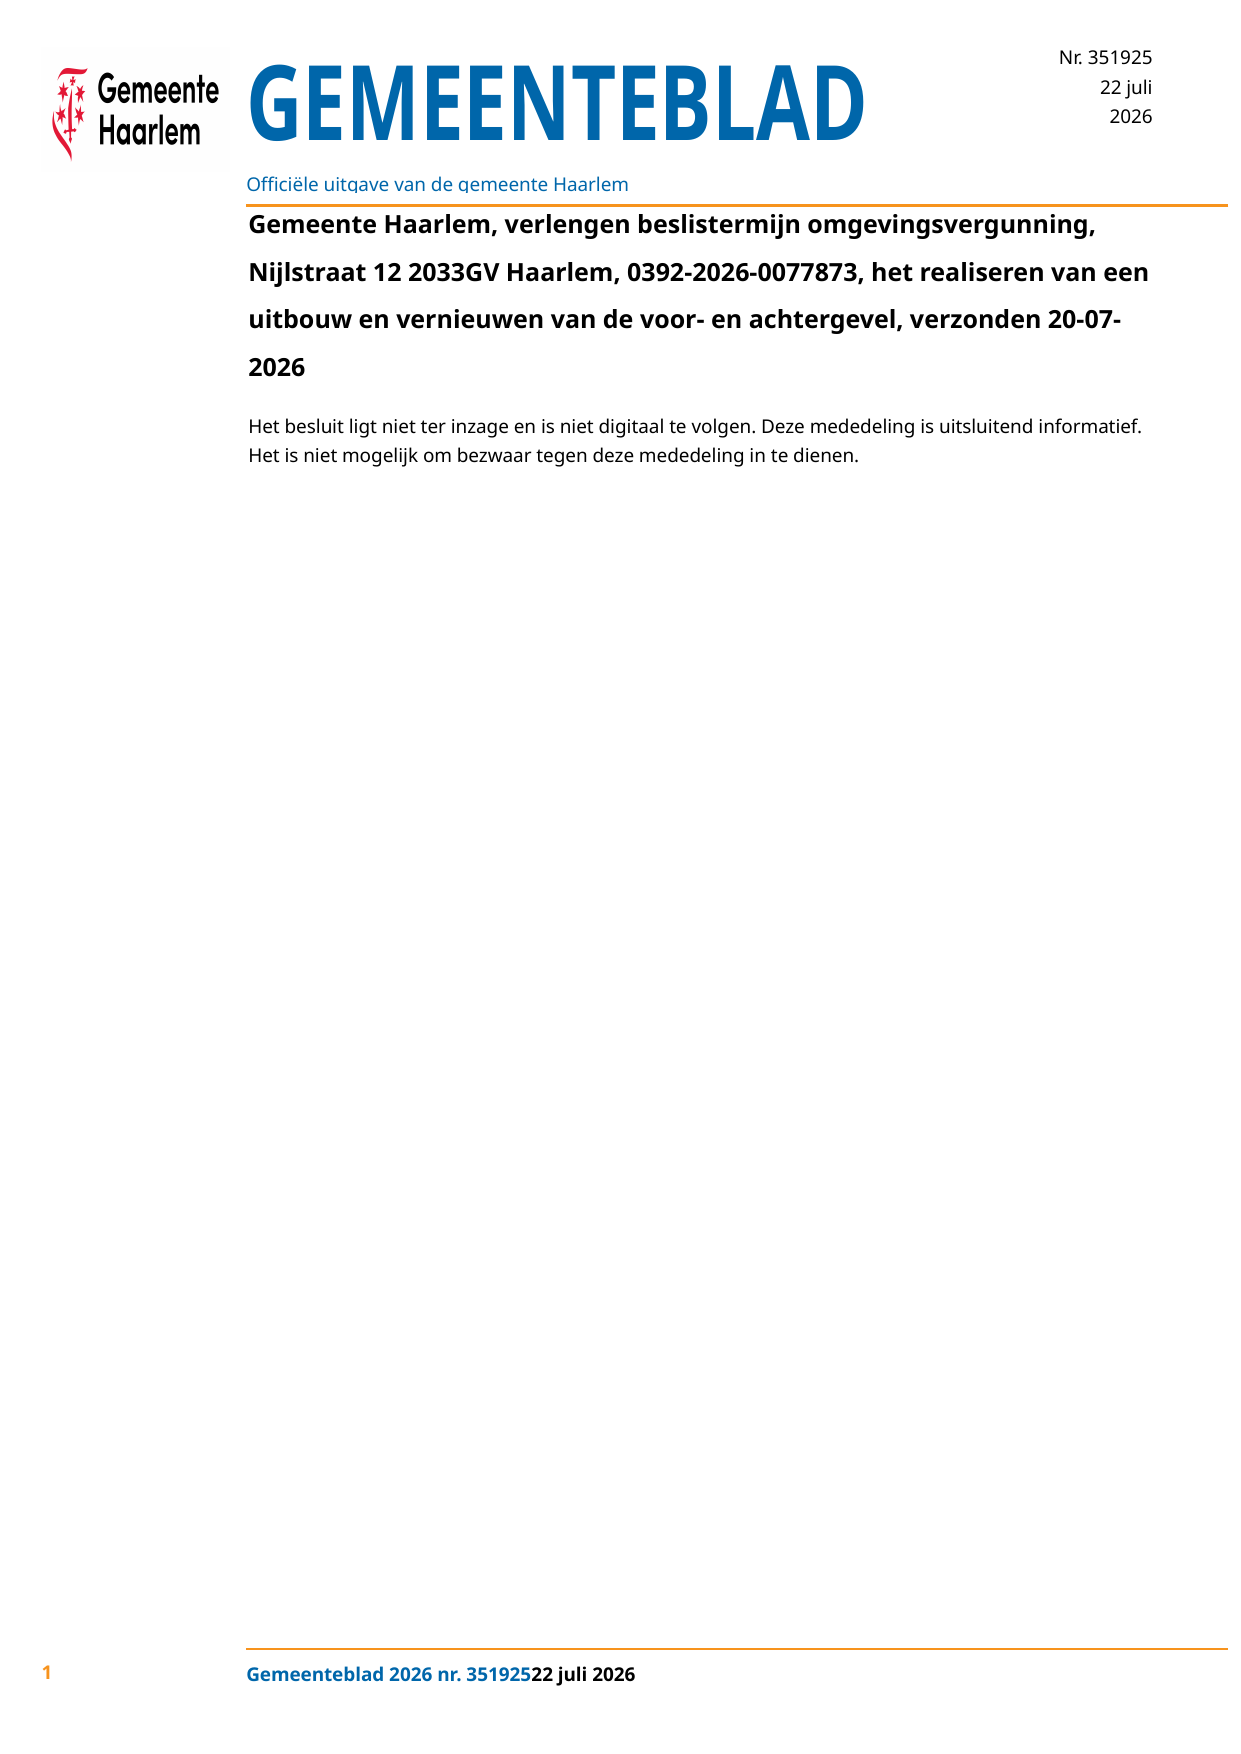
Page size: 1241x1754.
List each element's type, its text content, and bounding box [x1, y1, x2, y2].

text Gemeente Haarlem, verlengen beslistermijn omgevingsvergunning, Nijlstraat 12 2033GV Haarlem, 0392-2026-0077873, het realiseren van een uitbouw en vernieuwen van de voor- en achtergevel, verzonden 20-07-2026 [248, 207, 1152, 384]
text Het besluit ligt niet ter inzage en is niet digitaal te volgen. Deze mededeling is uitsluitend informatief. Het is niet mogelijk om bezwaar tegen deze mededeling in te dienen. [248, 413, 1152, 468]
picture [41, 47, 231, 172]
